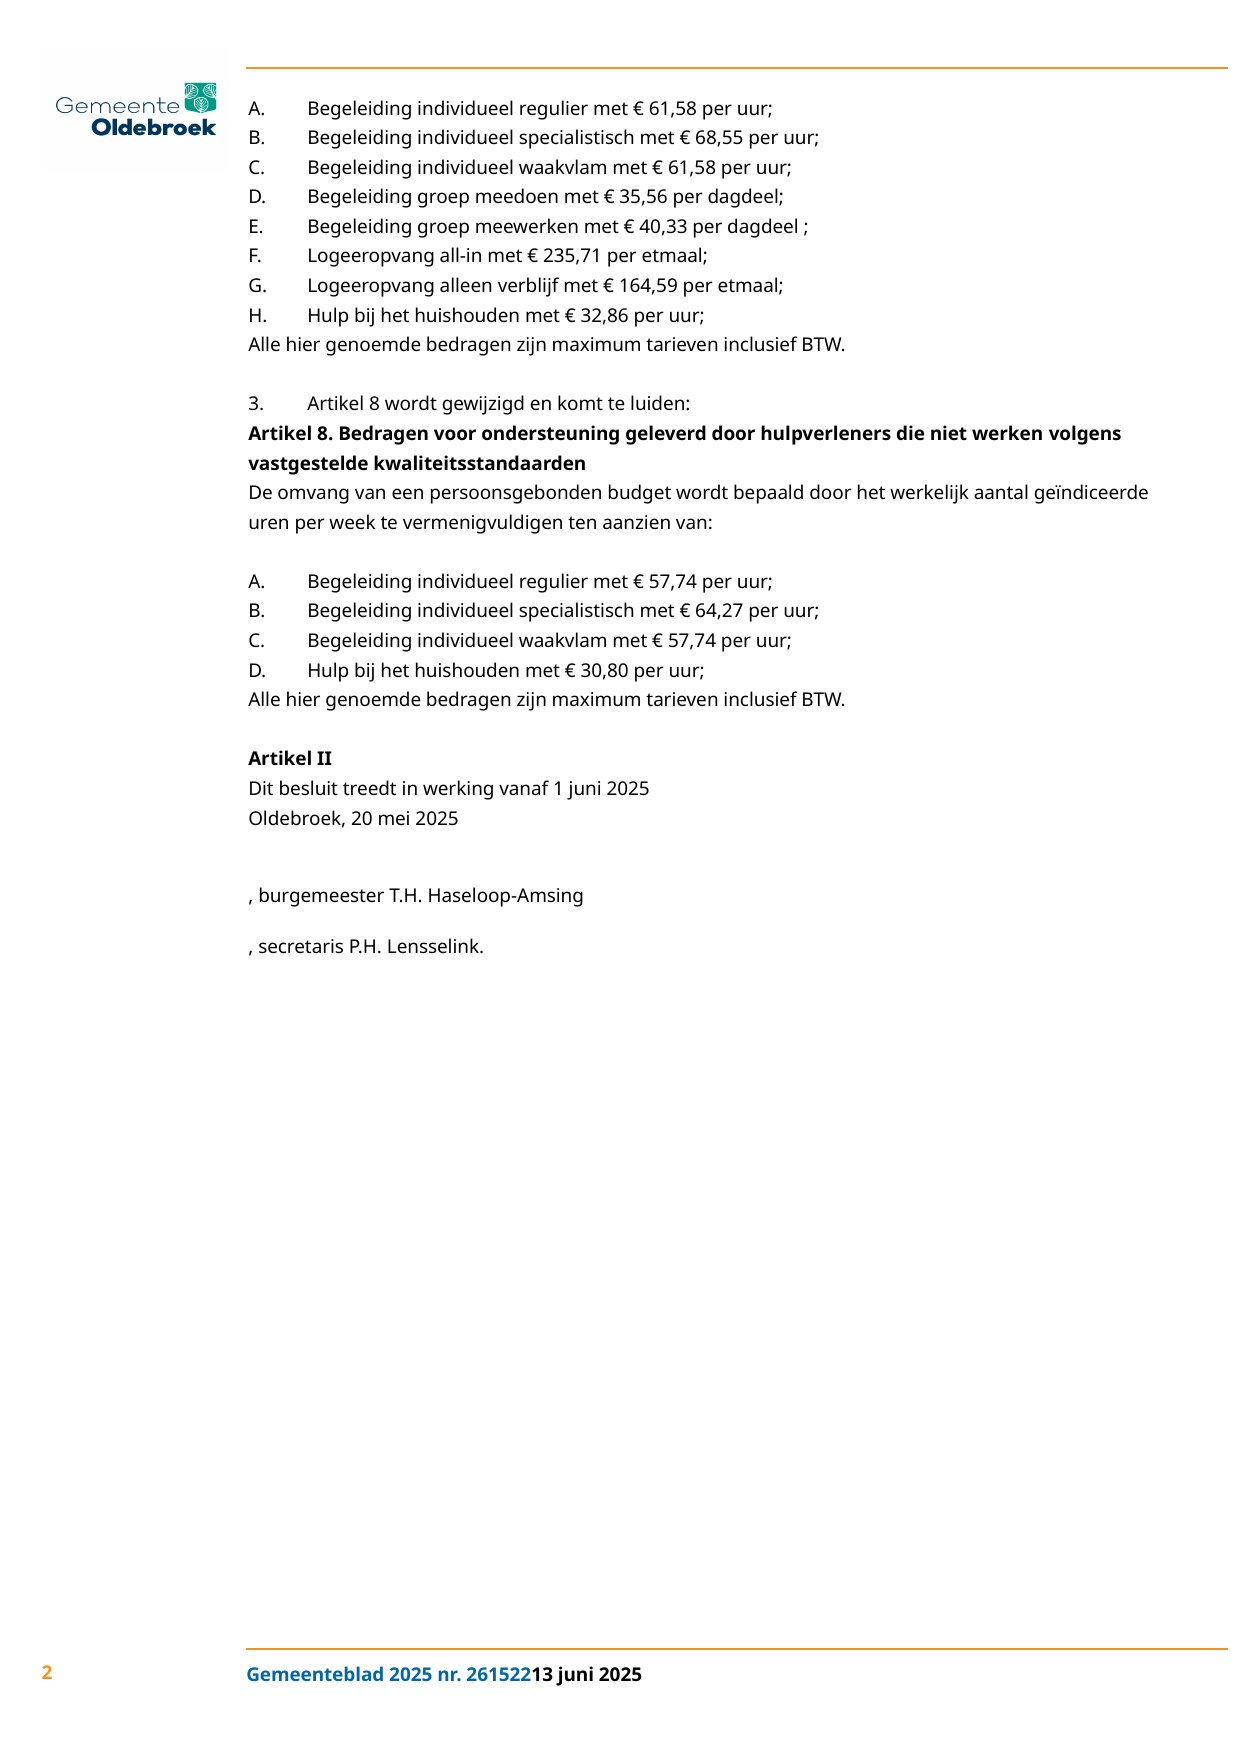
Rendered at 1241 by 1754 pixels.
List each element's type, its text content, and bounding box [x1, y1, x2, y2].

text Oldebroek, 20 mei 2025 [248, 805, 1152, 831]
list Begeleiding individueel regulier met € 57,74 per uur; [248, 568, 1152, 594]
list Begeleiding groep meewerken met € 40,33 per dagdeel ; [248, 213, 1152, 239]
list Begeleiding individueel waakvlam met € 61,58 per uur; [248, 154, 1152, 180]
list Logeeropvang all-in met € 235,71 per etmaal; [248, 243, 1152, 268]
list Artikel 8 wordt gewijzigd en komt te luiden: [248, 391, 1152, 416]
list Begeleiding individueel specialistisch met € 64,27 per uur; [248, 598, 1152, 623]
text Artikel II [248, 746, 1152, 771]
text , burgemeester T.H. Haseloop-Amsing [248, 882, 1152, 908]
list Logeeropvang alleen verblijf met € 164,59 per etmaal; [248, 272, 1152, 298]
list Begeleiding individueel regulier met € 61,58 per uur; [248, 95, 1152, 121]
text De omvang van een persoonsgebonden budget wordt bepaald door het werkelijk aantal geïndiceerde uren per week te vermenigvuldigen ten aanzien van: [248, 479, 1152, 535]
list Begeleiding groep meedoen met € 35,56 per dagdeel; [248, 183, 1152, 209]
text Dit besluit treedt in werking vanaf 1 juni 2025 [248, 775, 1152, 801]
text , secretaris P.H. Lensselink. [248, 933, 1152, 959]
text Alle hier genoemde bedragen zijn maximum tarieven inclusief BTW. [248, 686, 1152, 712]
list Begeleiding individueel specialistisch met € 68,55 per uur; [248, 124, 1152, 150]
list Begeleiding individueel waakvlam met € 57,74 per uur; [248, 627, 1152, 653]
list Hulp bij het huishouden met € 32,86 per uur; [248, 302, 1152, 328]
picture [41, 47, 231, 172]
text Alle hier genoemde bedragen zijn maximum tarieven inclusief BTW. [248, 331, 1152, 357]
text Artikel 8. Bedragen voor ondersteuning geleverd door hulpverleners die niet werken volgens vastgestelde kwaliteitsstandaarden [248, 420, 1152, 476]
list Hulp bij het huishouden met € 30,80 per uur; [248, 657, 1152, 683]
